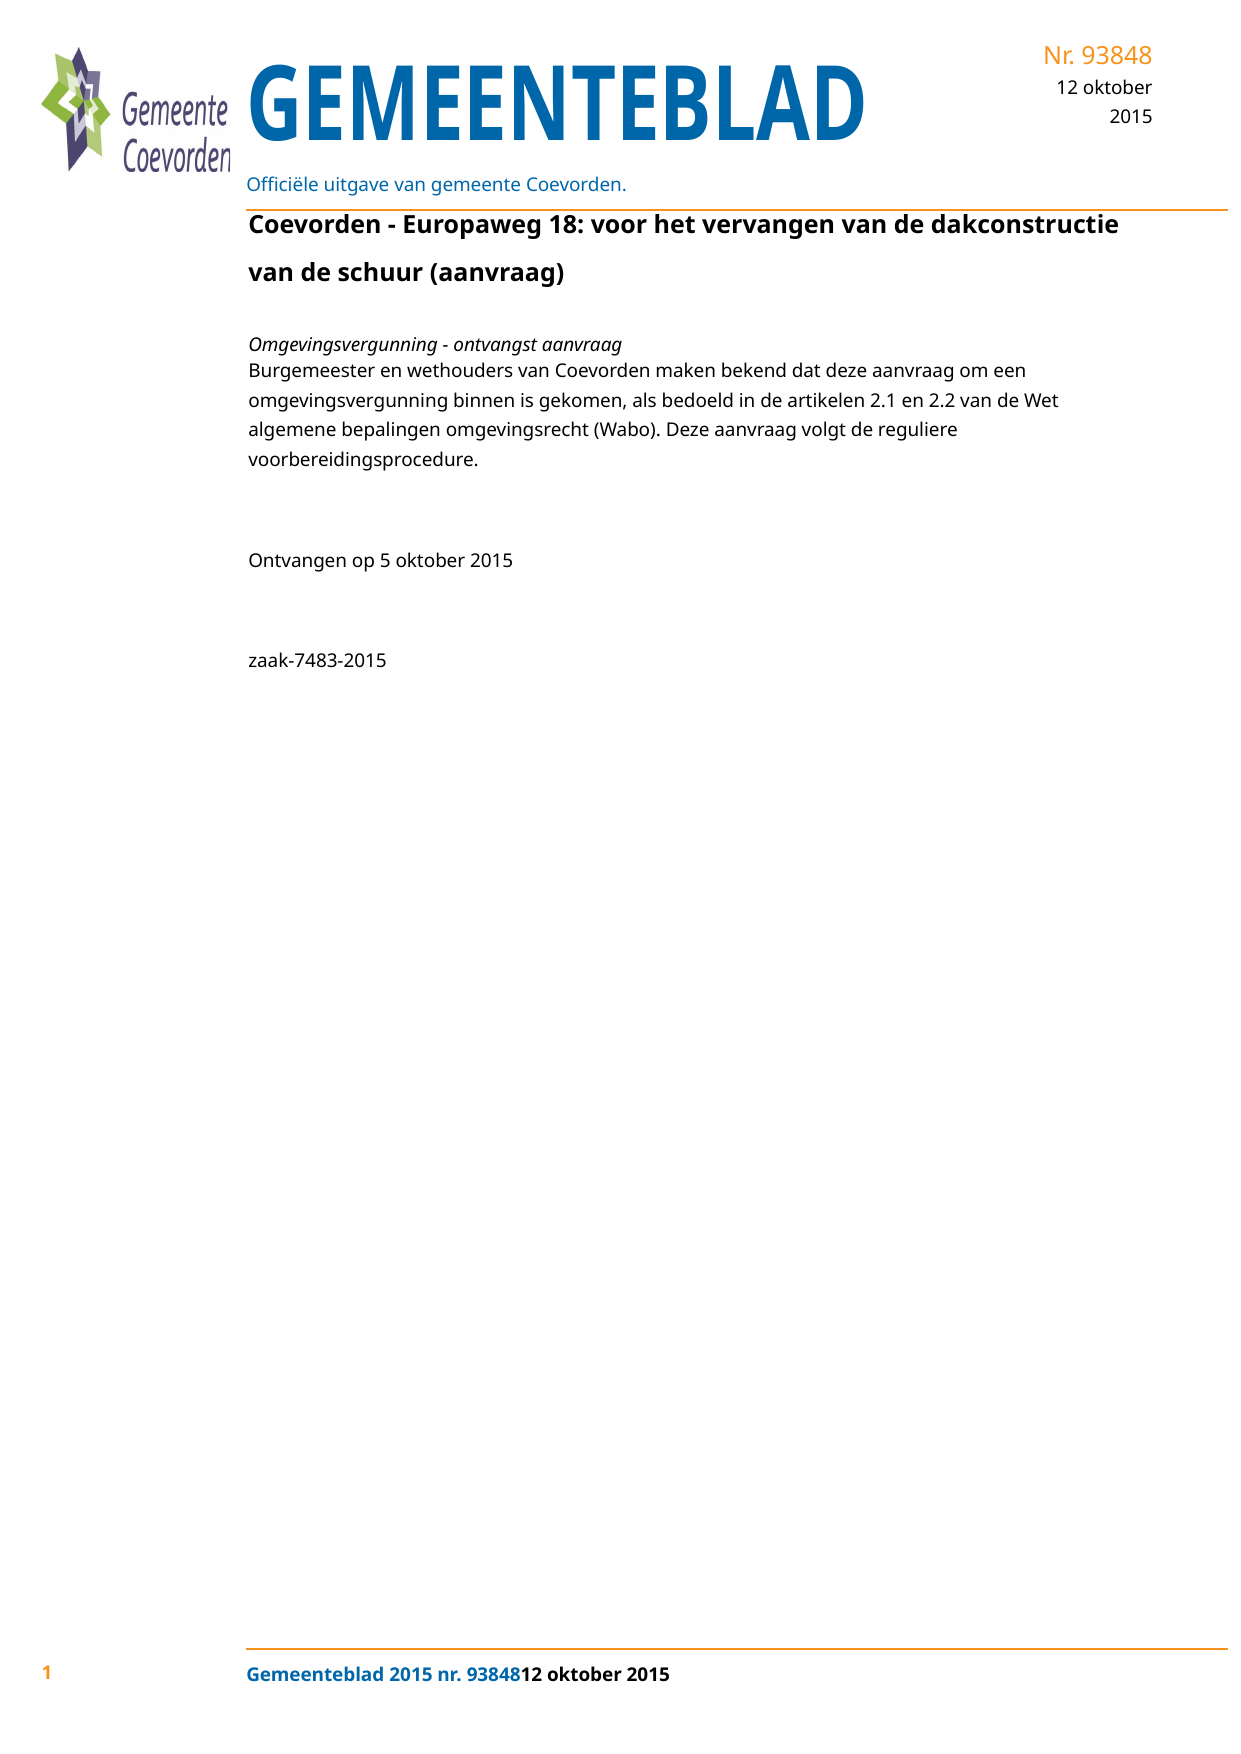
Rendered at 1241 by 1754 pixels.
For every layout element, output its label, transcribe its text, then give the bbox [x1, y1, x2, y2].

text Coevorden - Europaweg 18: voor het vervangen van de dakconstructie van de schuur (aanvraag) [248, 211, 1152, 288]
text Omgevingsvergunning - ontvangst aanvraag [248, 331, 1152, 357]
text zaak-7483-2015 [248, 648, 1152, 673]
text Burgemeester en wethouders van Coevorden maken bekend dat deze aanvraag om een omgevingsvergunning binnen is gekomen, als bedoeld in de artikelen 2.1 en 2.2 van de Wet algemene bepalingen omgevingsrecht (Wabo). Deze aanvraag volgt de reguliere voorbereidingsprocedure. [248, 357, 1152, 472]
picture [41, 47, 231, 172]
text Ontvangen op 5 oktober 2015 [248, 547, 1152, 572]
